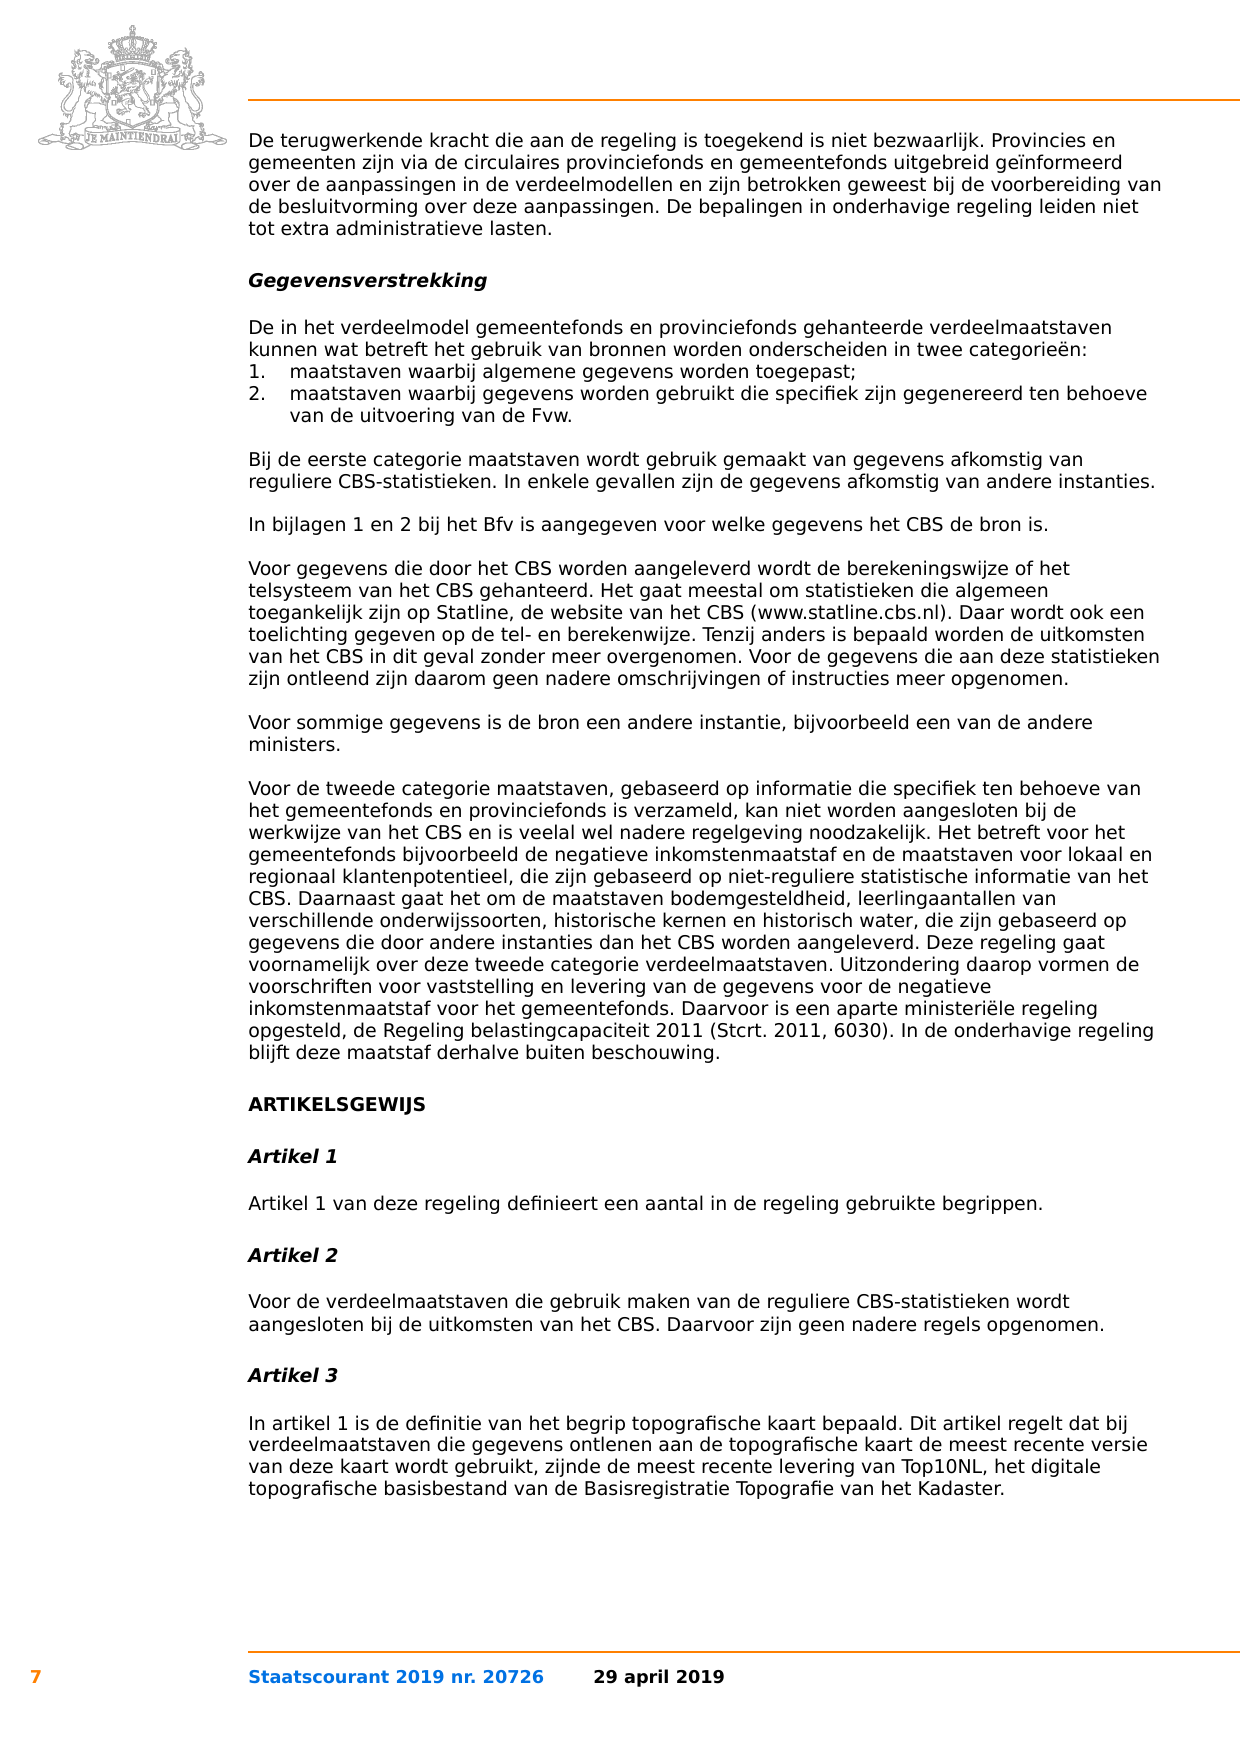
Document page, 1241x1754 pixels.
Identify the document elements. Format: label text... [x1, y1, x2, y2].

subtitle ARTIKELSGEWIJS [248, 1093, 1163, 1116]
text In artikel 1 is de definitie van het begrip topografische kaart bepaald. Dit artikel regelt dat bij verdeelmaatstaven die gegevens ontlenen aan de topografische kaart de meest recente versie van deze kaart wordt gebruikt, zijnde de meest recente levering van Top10NL, het digitale topografische basisbestand van de Basisregistratie Topografie van het Kadaster. [248, 1412, 1163, 1500]
subtitle Artikel 1 [248, 1146, 1163, 1167]
text Voor gegevens die door het CBS worden aangeleverd wordt de berekeningswijze of het telsysteem van het CBS gehanteerd. Het gaat meestal om statistieken die algemeen toegankelijk zijn op Statline, de website van het CBS (www.statline.cbs.nl). Daar wordt ook een toelichting gegeven op de tel- en berekenwijze. Tenzij anders is bepaald worden de uitkomsten van het CBS in dit geval zonder meer overgenomen. Voor de gegevens die aan deze statistieken zijn ontleend zijn daarom geen nadere omschrijvingen of instructies meer opgenomen. [248, 558, 1163, 690]
text 1. maatstaven waarbij algemene gegevens worden toegepast; [248, 361, 1163, 383]
text Voor de tweede categorie maatstaven, gebaseerd op informatie die specifiek ten behoeve van het gemeentefonds en provinciefonds is verzameld, kan niet worden aangesloten bij de werkwijze van het CBS en is veelal wel nadere regelgeving noodzakelijk. Het betreft voor het gemeentefonds bijvoorbeeld de negatieve inkomstenmaatstaf en de maatstaven voor lokaal en regionaal klantenpotentieel, die zijn gebaseerd op niet-reguliere statistische informatie van het CBS. Daarnaast gaat het om de maatstaven bodemgesteldheid, leerlingaantallen van verschillende onderwijssoorten, historische kernen en historisch water, die zijn gebaseerd op gegevens die door andere instanties dan het CBS worden aangeleverd. Deze regeling gaat voornamelijk over deze tweede categorie verdeelmaatstaven. Uitzondering daarop vormen de voorschriften voor vaststelling en levering van de gegevens voor de negatieve inkomstenmaatstaf voor het gemeentefonds. Daarvoor is een aparte ministeriële regeling opgesteld, de Regeling belastingcapaciteit 2011 (Stcrt. 2011, 6030). In de onderhavige regeling blijft deze maatstaf derhalve buiten beschouwing. [248, 778, 1163, 1063]
text Bij de eerste categorie maatstaven wordt gebruik gemaakt van gegevens afkomstig van reguliere CBS-statistieken. In enkele gevallen zijn de gegevens afkomstig van andere instanties. [248, 448, 1163, 492]
text Voor sommige gegevens is de bron een andere instantie, bijvoorbeeld een van de andere ministers. [248, 712, 1163, 756]
subtitle Artikel 2 [248, 1244, 1163, 1266]
text De terugwerkende kracht die aan de regeling is toegekend is niet bezwaarlijk. Provincies en gemeenten zijn via de circulaires provinciefonds en gemeentefonds uitgebreid geïnformeerd over de aanpassingen in de verdeelmodellen en zijn betrokken geweest bij de voorbereiding van de besluitvorming over deze aanpassingen. De bepalingen in onderhavige regeling leiden niet tot extra administratieve lasten. [248, 130, 1163, 240]
text Artikel 1 van deze regeling definieert een aantal in de regeling gebruikte begrippen. [248, 1192, 1163, 1214]
text De in het verdeelmodel gemeentefonds en provinciefonds gehanteerde verdeelmaatstaven kunnen wat betreft het gebruik van bronnen worden onderscheiden in twee categorieën: [248, 317, 1163, 361]
picture [38, 25, 227, 150]
text 2. maatstaven waarbij gegevens worden gebruikt die specifiek zijn gegenereerd ten behoeve van de uitvoering van de Fvw. [248, 383, 1163, 427]
text In bijlagen 1 en 2 bij het Bfv is aangegeven voor welke gegevens het CBS de bron is. [248, 514, 1163, 536]
subtitle Gegevensverstrekking [248, 270, 1163, 292]
text Voor de verdeelmaatstaven die gebruik maken van de reguliere CBS-statistieken wordt aangesloten bij de uitkomsten van het CBS. Daarvoor zijn geen nadere regels opgenomen. [248, 1291, 1163, 1335]
subtitle Artikel 3 [248, 1365, 1163, 1387]
